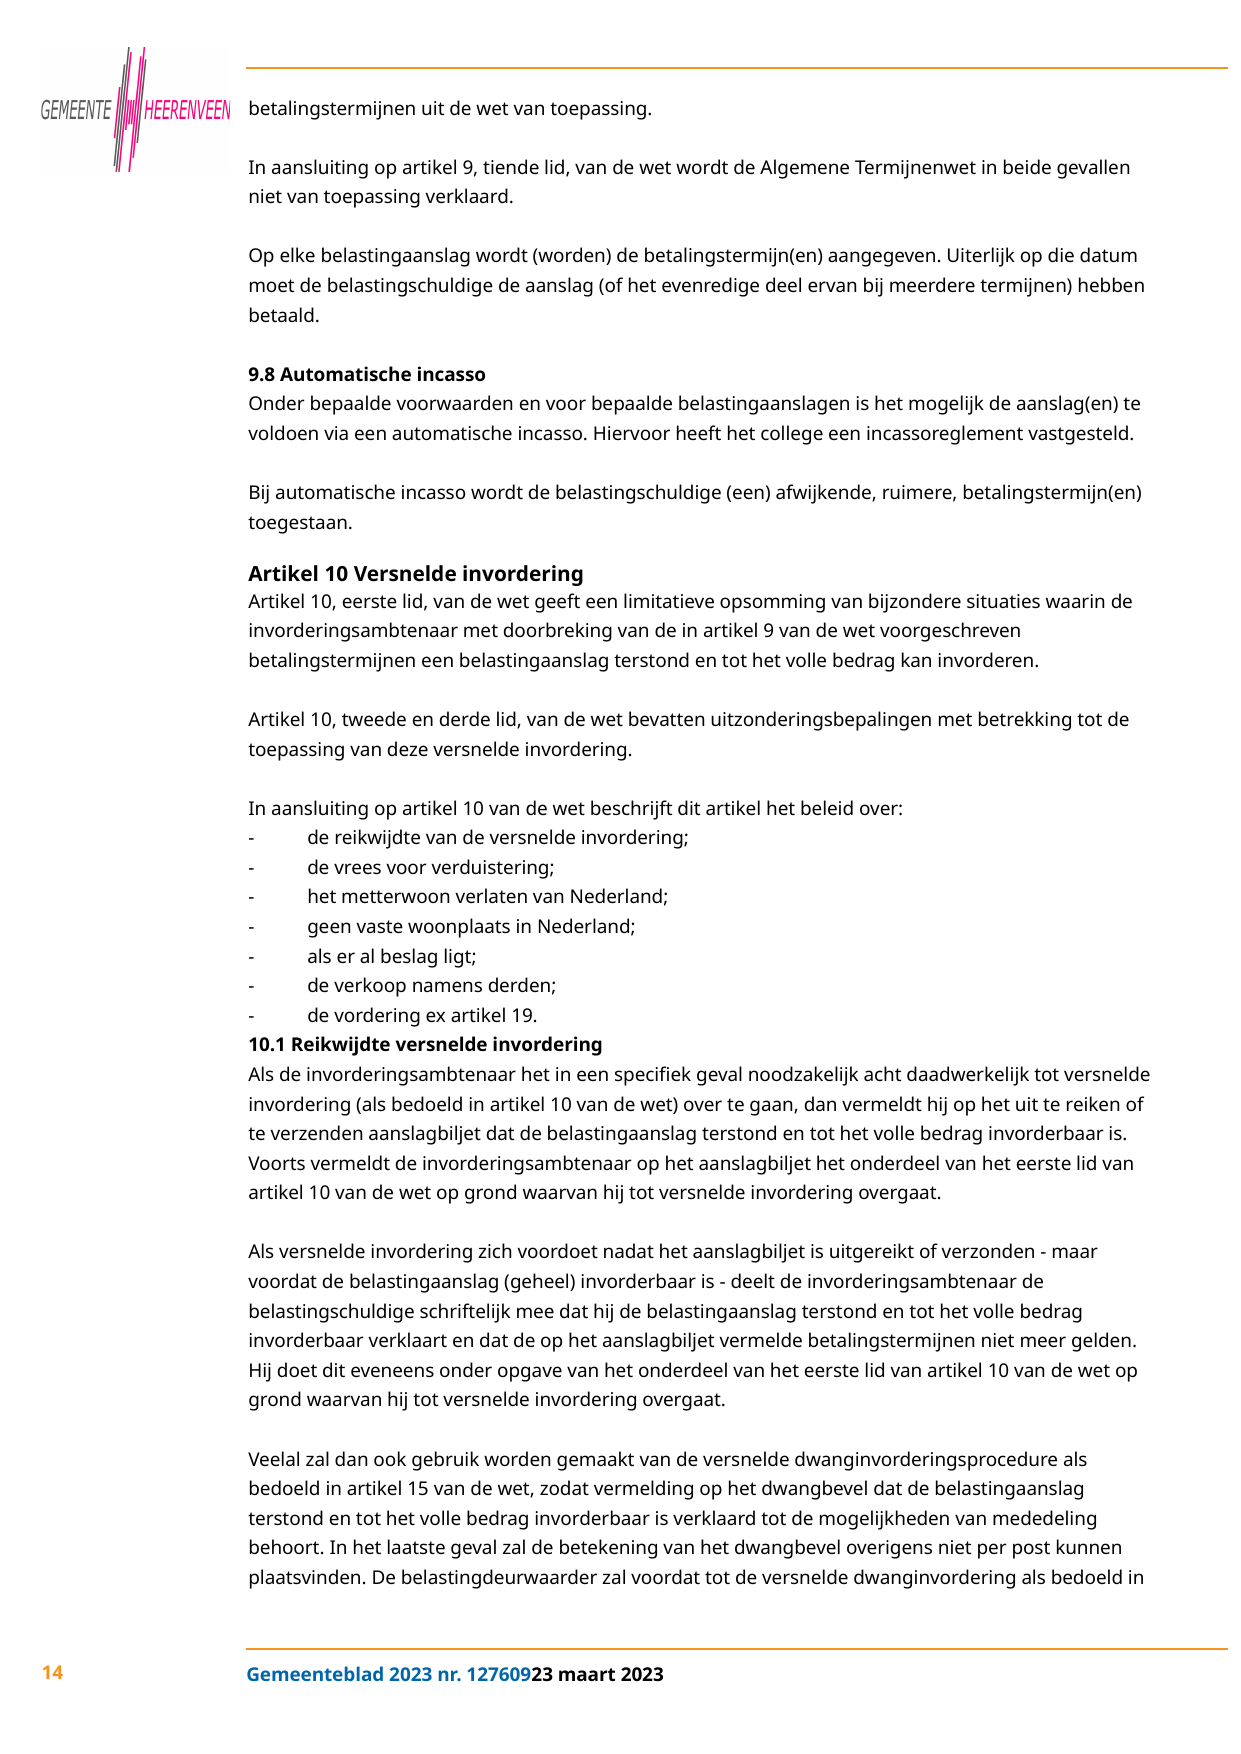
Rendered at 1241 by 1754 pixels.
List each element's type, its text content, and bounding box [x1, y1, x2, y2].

text Artikel 10 Versnelde invordering [248, 559, 1152, 588]
list als er al beslag ligt; [248, 943, 1152, 968]
text Artikel 10, eerste lid, van de wet geeft een limitatieve opsomming van bijzondere situaties waarin de invorderingsambtenaar met doorbreking van de in artikel 9 van de wet voorgeschreven betalingstermijnen een belastingaanslag terstond en tot het volle bedrag kan invorderen. [248, 588, 1152, 673]
list het metterwoon verlaten van Nederland; [248, 884, 1152, 909]
text Onder bepaalde voorwaarden en voor bepaalde belastingaanslagen is het mogelijk de aanslag(en) te voldoen via een automatische incasso. Hiervoor heeft het college een incassoreglement vastgesteld. [248, 391, 1152, 446]
text In aansluiting op artikel 10 van de wet beschrijft dit artikel het beleid over: [248, 795, 1152, 821]
text Veelal zal dan ook gebruik worden gemaakt van de versnelde dwanginvorderingsprocedure als bedoeld in artikel 15 van de wet, zodat vermelding op het dwangbevel dat de belastingaanslag terstond en tot het volle bedrag invorderbaar is verklaard tot de mogelijkheden van mededeling behoort. In het laatste geval zal de betekening van het dwangbevel overigens niet per post kunnen plaatsvinden. De belastingdeurwaarder zal voordat tot de versnelde dwanginvordering als bedoeld in [248, 1446, 1152, 1590]
text Als de invorderingsambtenaar het in een specifiek geval noodzakelijk acht daadwerkelijk tot versnelde invordering (als bedoeld in artikel 10 van de wet) over te gaan, dan vermeldt hij op het uit te reiken of te verzenden aanslagbiljet dat de belastingaanslag terstond en tot het volle bedrag invorderbaar is. Voorts vermeldt de invorderingsambtenaar op het aanslagbiljet het onderdeel van het eerste lid van artikel 10 van de wet op grond waarvan hij tot versnelde invordering overgaat. [248, 1061, 1152, 1205]
text Op elke belastingaanslag wordt (worden) de betalingstermijn(en) aangegeven. Uiterlijk op die datum moet de belastingschuldige de aanslag (of het evenredige deel ervan bij meerdere termijnen) hebben betaald. [248, 243, 1152, 328]
text betalingstermijnen uit de wet van toepassing. [248, 95, 1152, 121]
list geen vaste woonplaats in Nederland; [248, 913, 1152, 939]
text 9.8 Automatische incasso [248, 361, 1152, 387]
text 10.1 Reikwijdte versnelde invordering [248, 1032, 1152, 1057]
list de verkoop namens derden; [248, 972, 1152, 998]
list de vrees voor verduistering; [248, 854, 1152, 880]
text Artikel 10, tweede en derde lid, van de wet bevatten uitzonderingsbepalingen met betrekking tot de toepassing van deze versnelde invordering. [248, 706, 1152, 761]
text In aansluiting op artikel 9, tiende lid, van de wet wordt de Algemene Termijnenwet in beide gevallen niet van toepassing verklaard. [248, 154, 1152, 209]
list de reikwijdte van de versnelde invordering; [248, 824, 1152, 850]
picture [41, 47, 231, 172]
text Bij automatische incasso wordt de belastingschuldige (een) afwijkende, ruimere, betalingstermijn(en) toegestaan. [248, 479, 1152, 535]
list de vordering ex artikel 19. [248, 1002, 1152, 1028]
text Als versnelde invordering zich voordoet nadat het aanslagbiljet is uitgereikt of verzonden - maar voordat de belastingaanslag (geheel) invorderbaar is - deelt de invorderingsambtenaar de belastingschuldige schriftelijk mee dat hij de belastingaanslag terstond en tot het volle bedrag invorderbaar verklaart en dat de op het aanslagbiljet vermelde betalingstermijnen niet meer gelden. Hij doet dit eveneens onder opgave van het onderdeel van het eerste lid van artikel 10 van de wet op grond waarvan hij tot versnelde invordering overgaat. [248, 1239, 1152, 1412]
